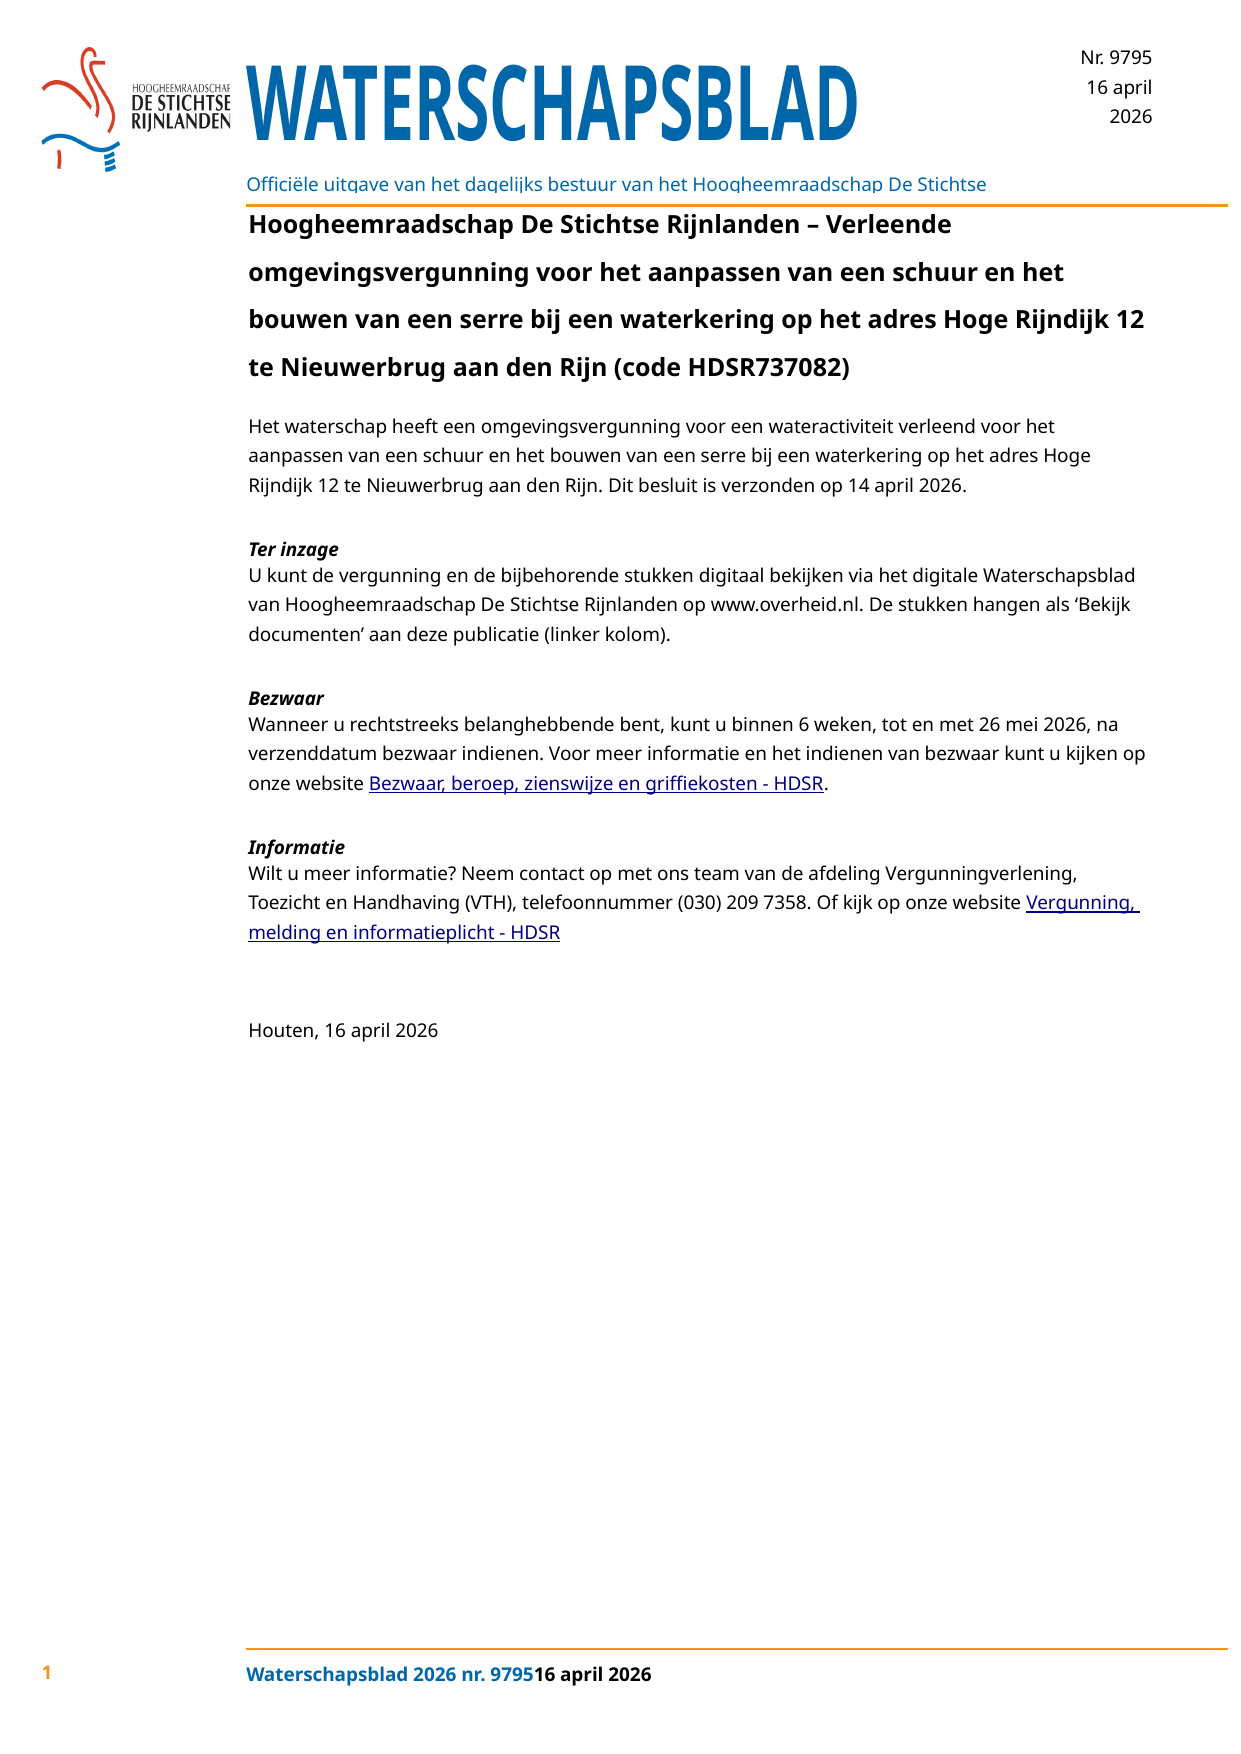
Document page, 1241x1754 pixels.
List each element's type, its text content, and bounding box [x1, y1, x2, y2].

text Ter inzage [248, 536, 1152, 562]
text Wilt u meer informatie? Neem contact op met ons team van de afdeling Vergunningverlening, Toezicht en Handhaving (VTH), telefoonnummer (030) 209 7358. Of kijk op onze website Vergunning, melding en informatieplicht - HDSR [248, 860, 1152, 944]
text Wanneer u rechtstreeks belanghebbende bent, kunt u binnen 6 weken, tot en met 26 mei 2026, na verzenddatum bezwaar indienen. Voor meer informatie en het indienen van bezwaar kunt u kijken op onze website Bezwaar, beroep, zienswijze en griffiekosten - HDSR. [248, 711, 1152, 796]
text Houten, 16 april 2026 [248, 1017, 1152, 1043]
picture [41, 47, 231, 172]
text Informatie [248, 834, 1152, 860]
text Het waterschap heeft een omgevingsvergunning voor een wateractiviteit verleend voor het aanpassen van een schuur en het bouwen van een serre bij een waterkering op het adres Hoge Rijndijk 12 te Nieuwerbrug aan den Rijn. Dit besluit is verzonden op 14 april 2026. [248, 413, 1152, 498]
text Bezwaar [248, 685, 1152, 711]
text U kunt de vergunning en de bijbehorende stukken digitaal bekijken via het digitale Waterschapsblad van Hoogheemraadschap De Stichtse Rijnlanden op www.overheid.nl. De stukken hangen als ‘Bekijk documenten’ aan deze publicatie (linker kolom). [248, 562, 1152, 647]
text Hoogheemraadschap De Stichtse Rijnlanden – Verleende omgevingsvergunning voor het aanpassen van een schuur en het bouwen van een serre bij een waterkering op het adres Hoge Rijndijk 12 te Nieuwerbrug aan den Rijn (code HDSR737082) [248, 207, 1152, 384]
